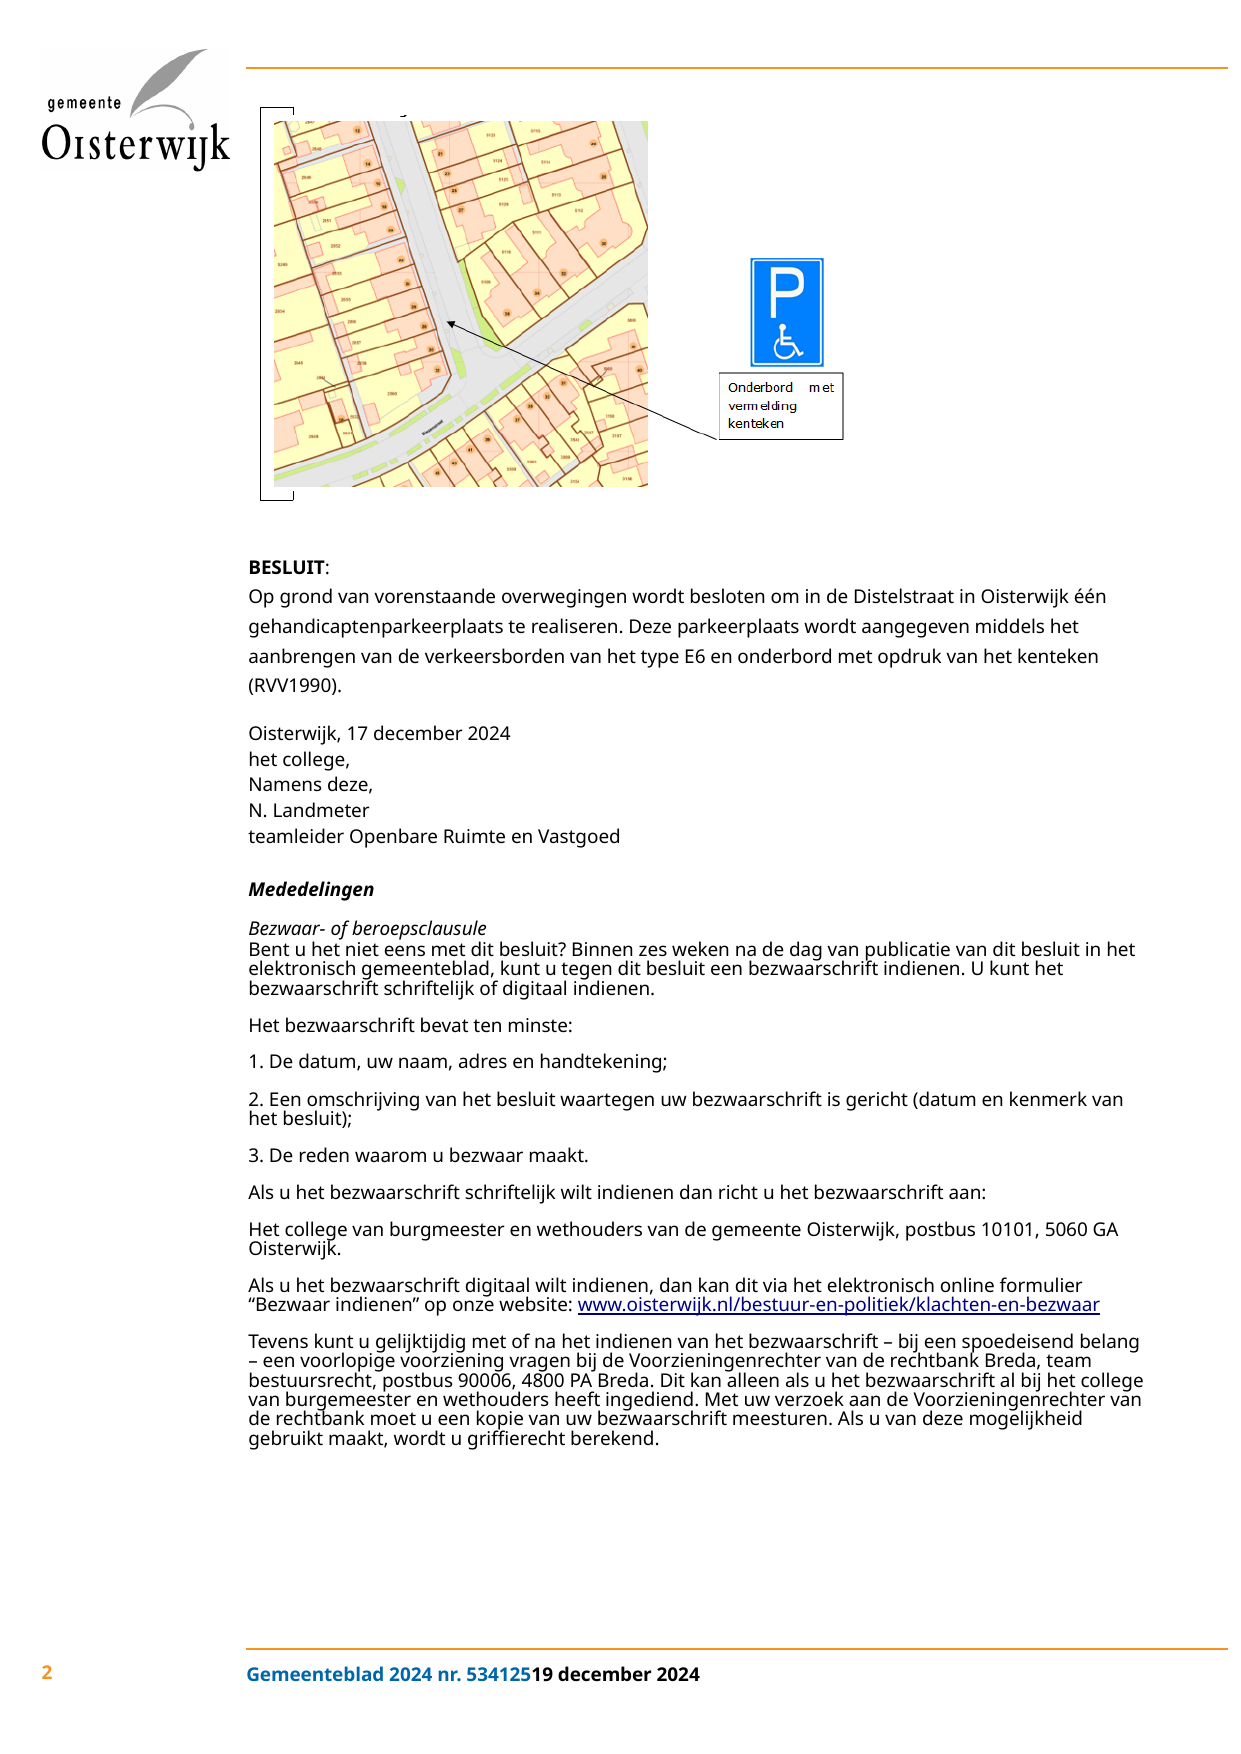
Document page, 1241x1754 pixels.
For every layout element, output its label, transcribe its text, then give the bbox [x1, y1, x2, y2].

text Het college van burgmeester en wethouders van de gemeente Oisterwijk, postbus 10101, 5060 GA Oisterwijk. [248, 1221, 1152, 1259]
text Als u het bezwaarschrift schriftelijk wilt indienen dan richt u het bezwaarschrift aan: [248, 1184, 1152, 1203]
picture [41, 47, 231, 172]
text Mededelingen [248, 876, 1152, 902]
text Tevens kunt u gelijktijdig met of na het indienen van het bezwaarschrift – bij een spoedeisend belang – een voorlopige voorziening vragen bij de Voorzieningenrechter van de rechtbank Breda, team bestuursrecht, postbus 90006, 4800 PA Breda. Dit kan alleen als u het bezwaarschrift al bij het college van burgemeester en wethouders heeft ingediend. Met uw verzoek aan de Voorzieningenrechter van de rechtbank moet u een kopie van uw bezwaarschrift meesturen. Als u van deze mogelijkheid gebruikt maakt, wordt u griffierecht berekend. [248, 1333, 1152, 1449]
text 2. Een omschrijving van het besluit waartegen uw bezwaarschrift is gericht (datum en kenmerk van het besluit); [248, 1091, 1152, 1129]
text Het bezwaarschrift bevat ten minste: [248, 1017, 1152, 1036]
text het college, [248, 746, 1152, 772]
text BESLUIT: [248, 554, 1152, 580]
text teamleider Openbare Ruimte en Vastgoed [248, 823, 1152, 849]
text N. Landmeter [248, 797, 1152, 823]
text 1. De datum, uw naam, adres en handtekening; [248, 1053, 1152, 1073]
text Bezwaar- of beroepsclausule [248, 915, 1152, 941]
text Bent u het niet eens met dit besluit? Binnen zes weken na de dag van publicatie van dit besluit in het elektronisch gemeenteblad, kunt u tegen dit besluit een bezwaarschrift indienen. U kunt het bezwaarschrift schriftelijk of digitaal indienen. [248, 941, 1152, 999]
text Als u het bezwaarschrift digitaal wilt indienen, dan kan dit via het elektronisch online formulier “Bezwaar indienen” op onze website: www.oisterwijk.nl/bestuur-en-politiek/klachten-en-bezwaar [248, 1277, 1152, 1316]
text Namens deze, [248, 772, 1152, 797]
text 3. De reden waarom u bezwaar maakt. [248, 1147, 1152, 1166]
picture [268, 115, 860, 491]
text Oisterwijk, 17 december 2024 [248, 720, 1152, 746]
text Op grond van vorenstaande overwegingen wordt besloten om in de Distelstraat in Oisterwijk één gehandicaptenparkeerplaats te realiseren. Deze parkeerplaats wordt aangegeven middels het aanbrengen van de verkeersborden van het type E6 en onderbord met opdruk van het kenteken (RVV1990). [248, 584, 1152, 698]
